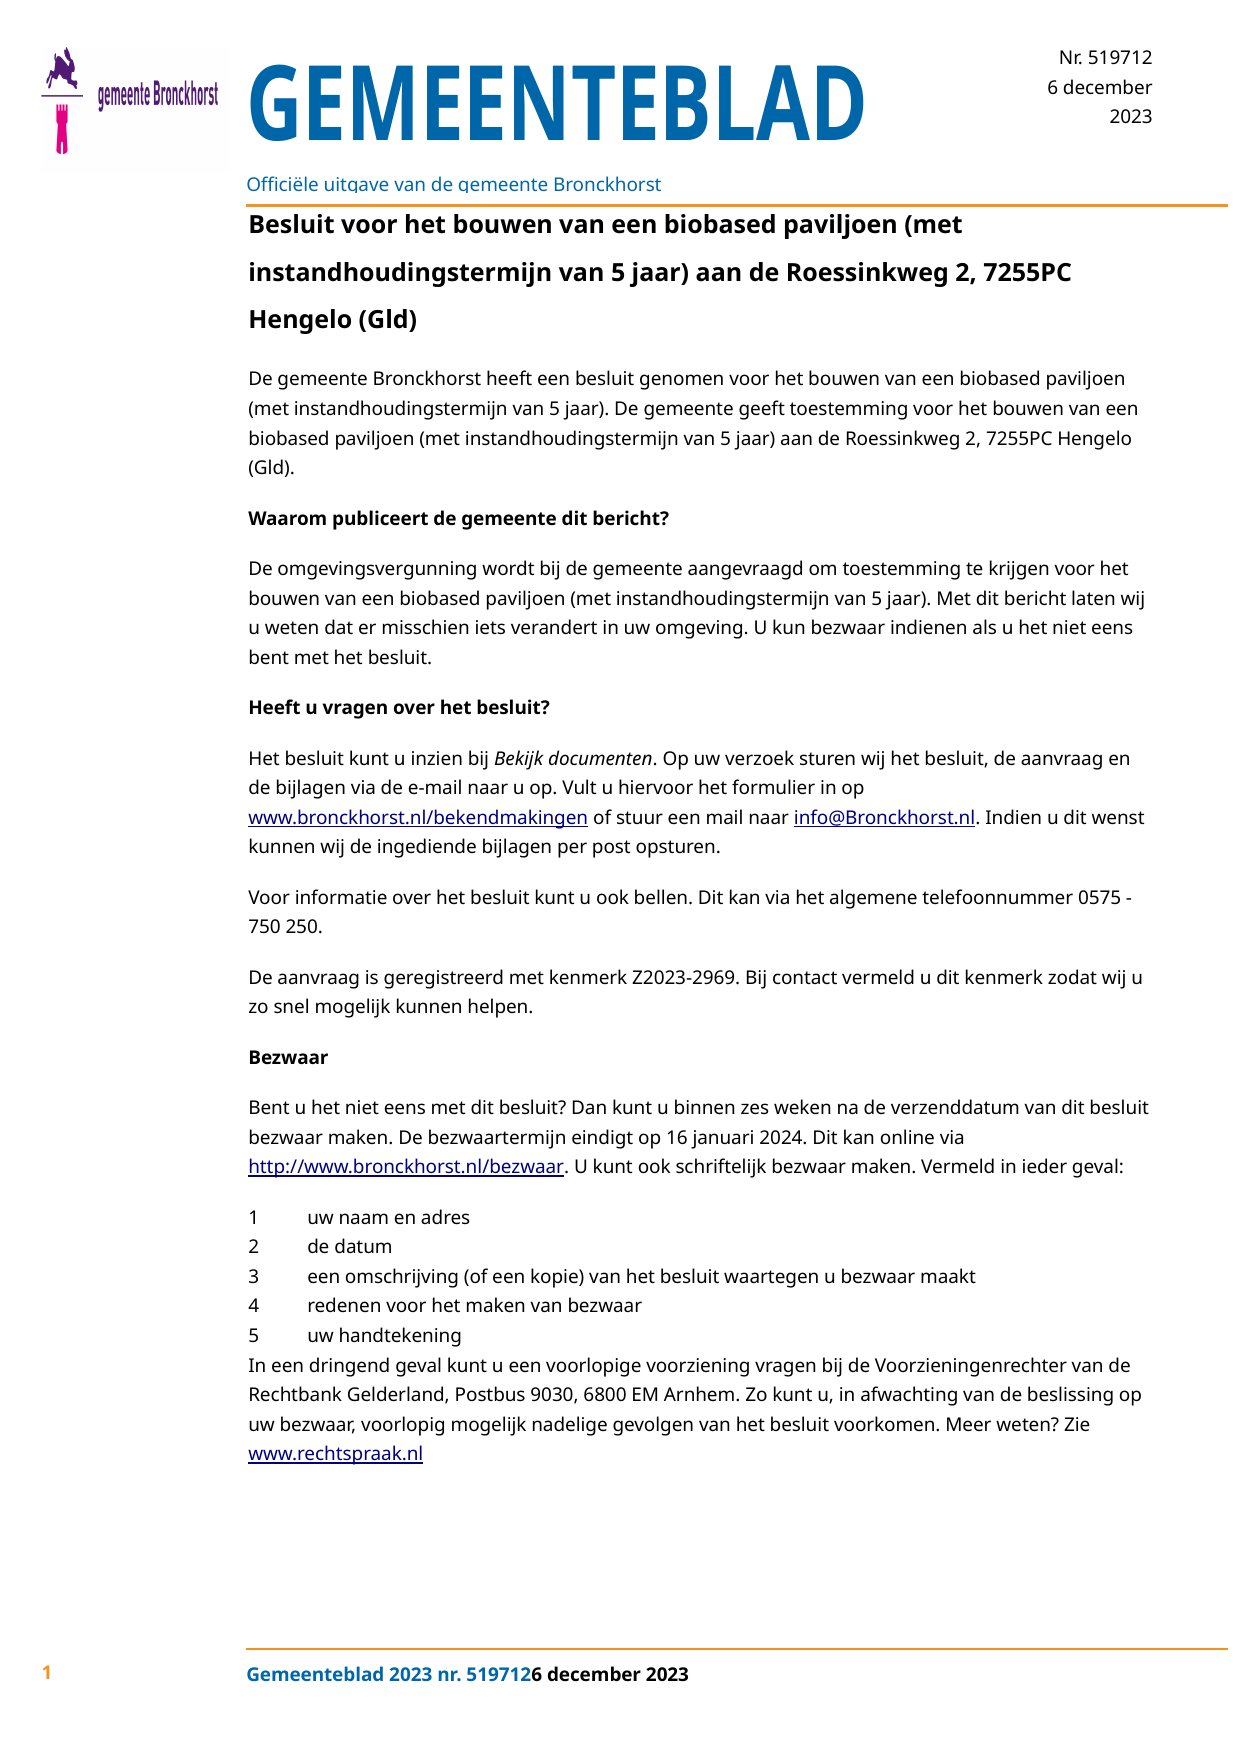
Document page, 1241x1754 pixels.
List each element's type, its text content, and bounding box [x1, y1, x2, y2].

list de datum [248, 1233, 1152, 1259]
text Heeft u vragen over het besluit? [248, 694, 1152, 720]
text De omgevingsvergunning wordt bij de gemeente aangevraagd om toestemming te krijgen voor het bouwen van een biobased paviljoen (met instandhoudingstermijn van 5 jaar). Met dit bericht laten wij u weten dat er misschien iets verandert in uw omgeving. U kun bezwaar indienen als u het niet eens bent met het besluit. [248, 555, 1152, 669]
text Het besluit kunt u inzien bij Bekijk documenten. Op uw verzoek sturen wij het besluit, de aanvraag en de bijlagen via de e-mail naar u op. Vult u hiervoor het formulier in op www.bronckhorst.nl/bekendmakingen of stuur een mail naar info@Bronckhorst.nl. Indien u dit wenst kunnen wij de ingediende bijlagen per post opsturen. [248, 745, 1152, 859]
text Waarom publiceert de gemeente dit bericht? [248, 505, 1152, 530]
text Bent u het niet eens met dit besluit? Dan kunt u binnen zes weken na de verzenddatum van dit besluit bezwaar maken. De bezwaartermijn eindigt op 16 januari 2024. Dit kan online via http://www.bronckhorst.nl/bezwaar. U kunt ook schriftelijk bezwaar maken. Vermeld in ieder geval: [248, 1094, 1152, 1179]
text In een dringend geval kunt u een voorlopige voorziening vragen bij de Voorzieningenrechter van de Rechtbank Gelderland, Postbus 9030, 6800 EM Arnhem. Zo kunt u, in afwachting van de beslissing op uw bezwaar, voorlopig mogelijk nadelige gevolgen van het besluit voorkomen. Meer weten? Zie www.rechtspraak.nl [248, 1352, 1152, 1466]
list redenen voor het maken van bezwaar [248, 1293, 1152, 1318]
text Voor informatie over het besluit kunt u ook bellen. Dit kan via het algemene telefoonnummer 0575 - 750 250. [248, 884, 1152, 939]
picture [41, 47, 231, 172]
list uw handtekening [248, 1322, 1152, 1348]
text De aanvraag is geregistreerd met kenmerk Z2023-2969. Bij contact vermeld u dit kenmerk zodat wij u zo snel mogelijk kunnen helpen. [248, 964, 1152, 1019]
text Besluit voor het bouwen van een biobased paviljoen (met instandhoudingstermijn van 5 jaar) aan de Roessinkweg 2, 7255PC Hengelo (Gld) [248, 207, 1152, 336]
list uw naam en adres [248, 1204, 1152, 1229]
text De gemeente Bronckhorst heeft een besluit genomen voor het bouwen van een biobased paviljoen (met instandhoudingstermijn van 5 jaar). De gemeente geeft toestemming voor het bouwen van een biobased paviljoen (met instandhoudingstermijn van 5 jaar) aan de Roessinkweg 2, 7255PC Hengelo (Gld). [248, 366, 1152, 480]
list een omschrijving (of een kopie) van het besluit waartegen u bezwaar maakt [248, 1263, 1152, 1289]
text Bezwaar [248, 1044, 1152, 1069]
